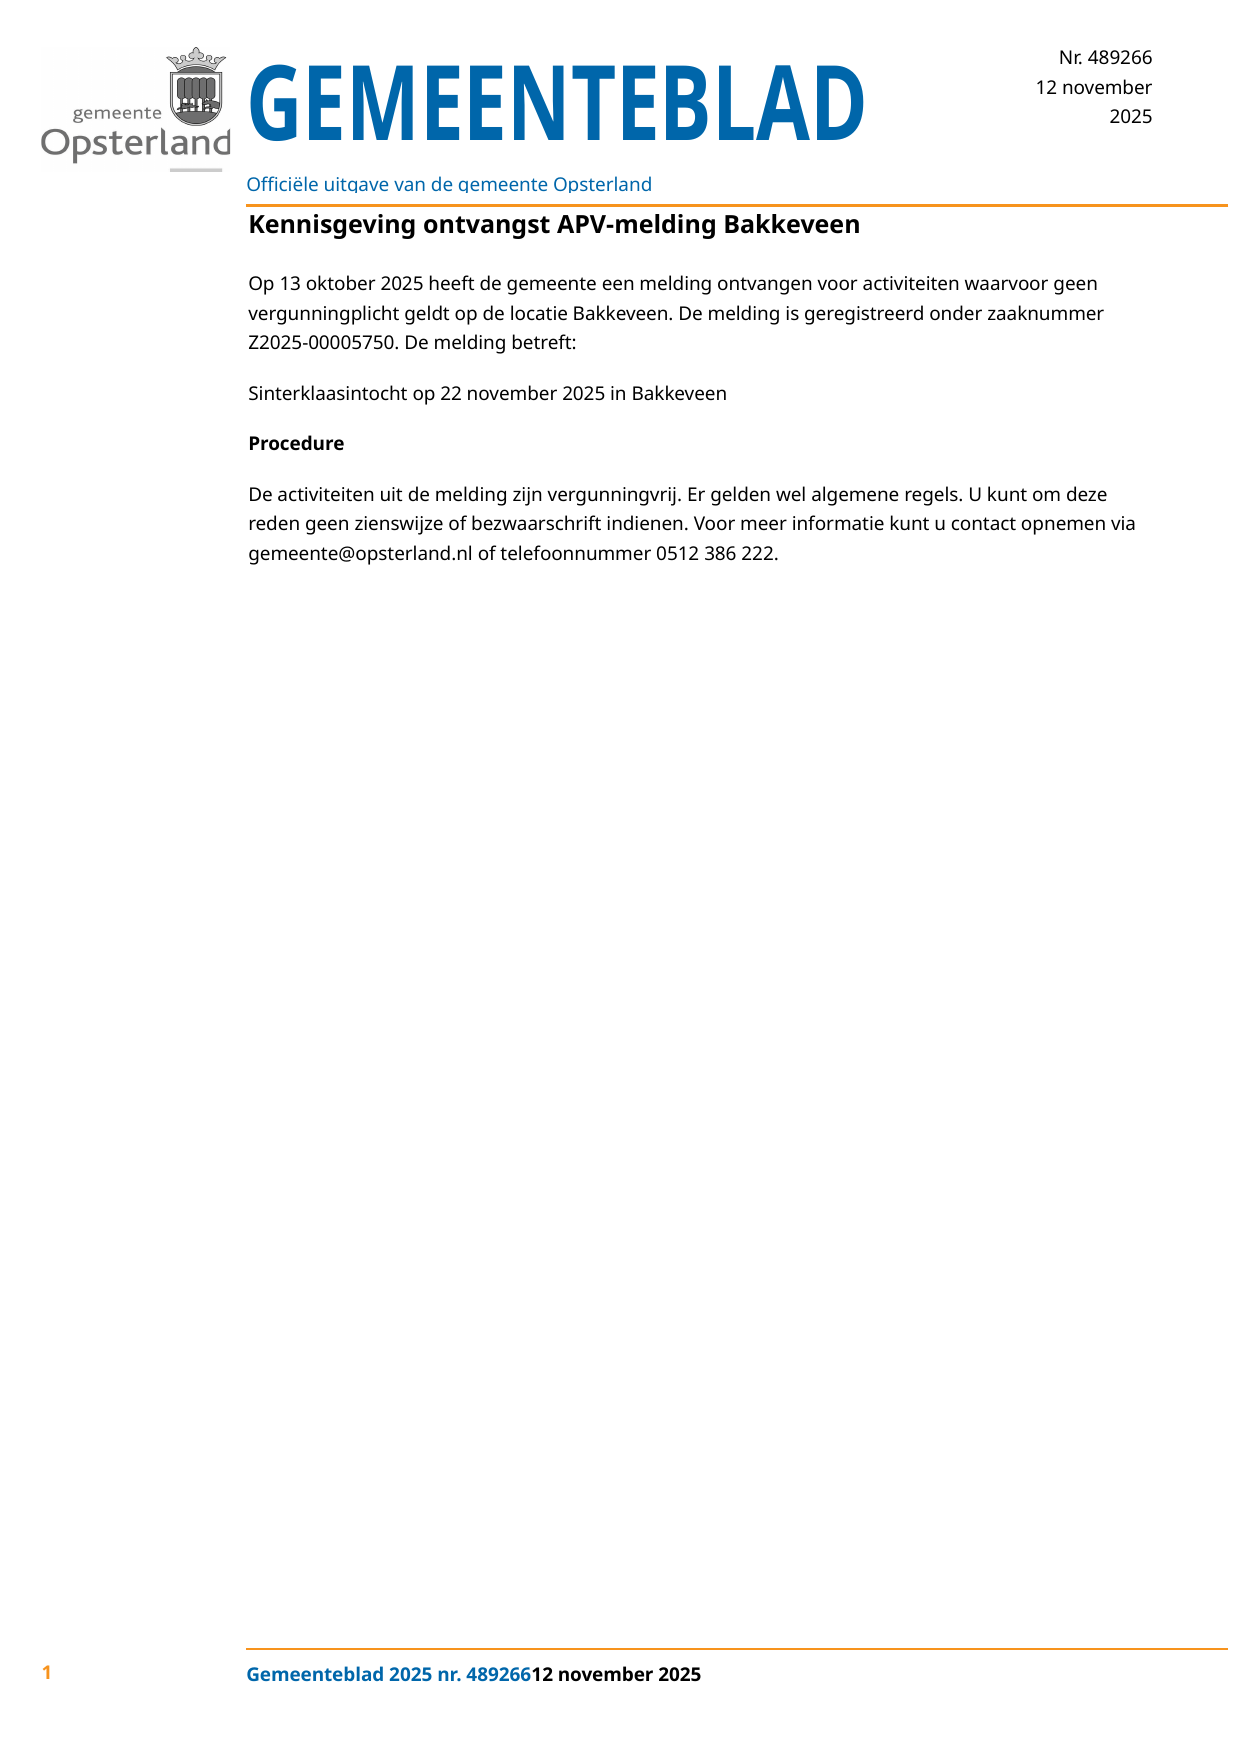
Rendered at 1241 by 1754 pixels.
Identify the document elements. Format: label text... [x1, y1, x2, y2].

text Kennisgeving ontvangst APV-melding Bakkeveen [248, 207, 1152, 241]
text Sinterklaasintocht op 22 november 2025 in Bakkeveen [248, 380, 1152, 406]
picture [41, 47, 231, 172]
text Op 13 oktober 2025 heeft de gemeente een melding ontvangen voor activiteiten waarvoor geen vergunningplicht geldt op de locatie Bakkeveen. De melding is geregistreerd onder zaaknummer Z2025-00005750. De melding betreft: [248, 270, 1152, 355]
text Procedure [248, 430, 1152, 456]
text De activiteiten uit de melding zijn vergunningvrij. Er gelden wel algemene regels. U kunt om deze reden geen zienswijze of bezwaarschrift indienen. Voor meer informatie kunt u contact opnemen via gemeente@opsterland.nl of telefoonnummer 0512 386 222. [248, 481, 1152, 566]
